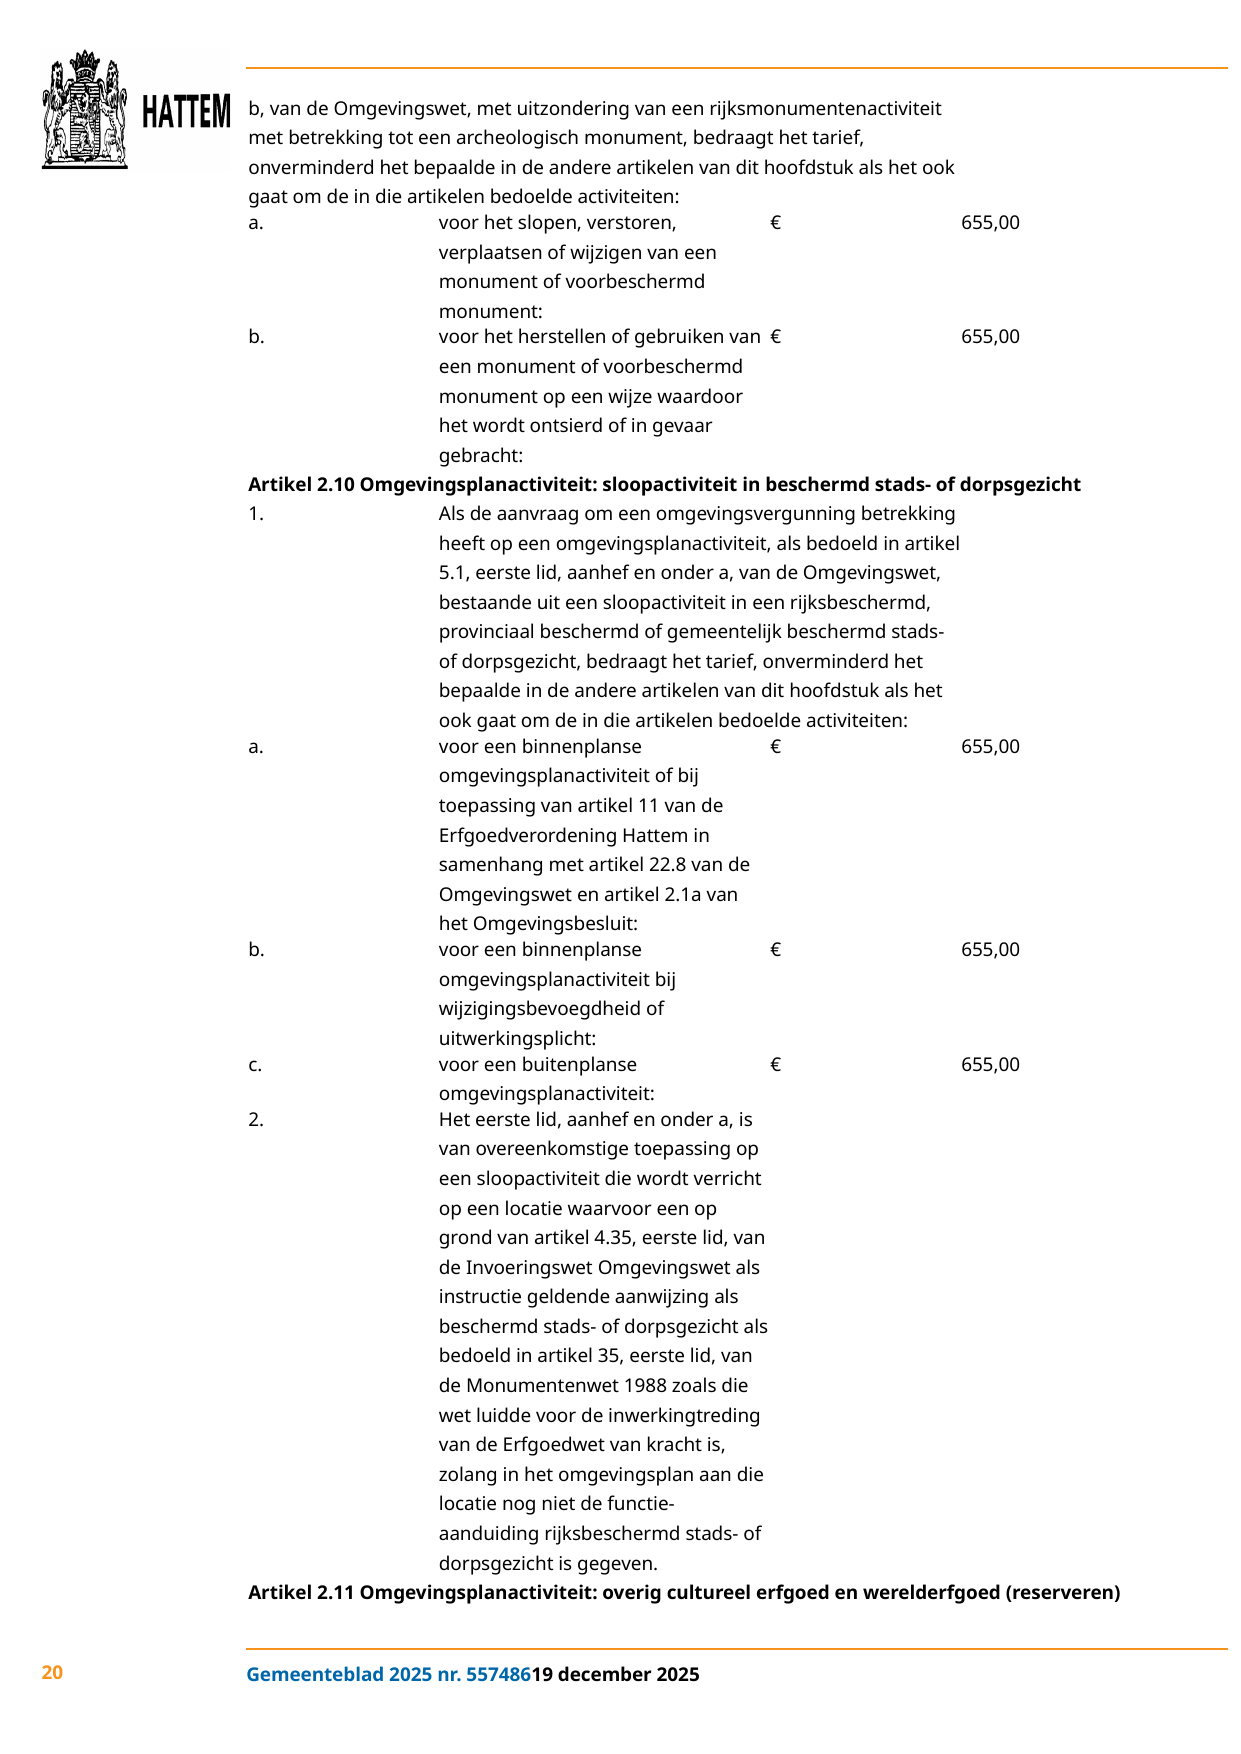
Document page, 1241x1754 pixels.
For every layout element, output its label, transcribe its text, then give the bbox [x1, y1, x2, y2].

table_cell a. [248, 733, 439, 936]
table_cell 655,00 [961, 324, 1152, 468]
table_header 1. [248, 500, 439, 733]
table_cell € [770, 936, 961, 1051]
table_cell 2. [248, 1106, 439, 1576]
table_cell € [770, 1051, 961, 1106]
table_cell voor een binnenplanse omgevingsplanactiviteit bij wijzigingsbevoegdheid of uitwerkingsplicht: [439, 936, 770, 1051]
table_cell a. [248, 209, 439, 324]
picture [41, 47, 231, 172]
table_header Artikel 2.11 Omgevingsplanactiviteit: overig cultureel erfgoed en werelderfgoed (reserveren) [248, 1579, 1152, 1604]
table_header Artikel 2.10 Omgevingsplanactiviteit: sloopactiviteit in beschermd stads- of dorpsgezicht [248, 471, 1152, 497]
table_cell Het eerste lid, aanhef en onder a, is van overeenkomstige toepassing op een sloopactiviteit die wordt verricht op een locatie waarvoor een op grond van artikel 4.35, eerste lid, van de Invoeringswet Omgevingswet als instructie geldende aanwijzing als beschermd stads- of dorpsgezicht als bedoeld in artikel 35, eerste lid, van de Monumentenwet 1988 zoals die wet luidde voor de inwerkingtreding van de Erfgoedwet van kracht is, zolang in het omgevingsplan aan die locatie nog niet de functie-aanduiding rijksbeschermd stads- of dorpsgezicht is gegeven. [439, 1106, 770, 1576]
table_cell voor een buitenplanse omgevingsplanactiviteit: [439, 1051, 770, 1106]
table_cell b. [248, 936, 439, 1051]
table_header [961, 95, 1152, 209]
table_cell voor een binnenplanse omgevingsplanactiviteit of bij toepassing van artikel 11 van de Erfgoedverordening Hattem in samenhang met artikel 22.8 van de Omgevingswet en artikel 2.1a van het Omgevingsbesluit: [439, 733, 770, 936]
table_header [961, 500, 1152, 733]
table_header b, van de Omgevingswet, met uitzondering van een rijksmonumentenactiviteit met betrekking tot een archeologisch monument, bedraagt het tarief, onverminderd het bepaalde in de andere artikelen van dit hoofdstuk als het ook gaat om de in die artikelen bedoelde activiteiten: [248, 95, 961, 209]
table_cell [770, 1106, 961, 1576]
table_cell 655,00 [961, 733, 1152, 936]
table_cell voor het slopen, verstoren, verplaatsen of wijzigen van een monument of voorbeschermd monument: [439, 209, 770, 324]
table_cell 655,00 [961, 936, 1152, 1051]
table_cell € [770, 324, 961, 468]
table_cell 655,00 [961, 209, 1152, 324]
table_cell [961, 1106, 1152, 1576]
table_cell € [770, 209, 961, 324]
table_cell € [770, 733, 961, 936]
table_cell b. [248, 324, 439, 468]
table_cell voor het herstellen of gebruiken van een monument of voorbeschermd monument op een wijze waardoor het wordt ontsierd of in gevaar gebracht: [439, 324, 770, 468]
table_cell 655,00 [961, 1051, 1152, 1106]
table_cell c. [248, 1051, 439, 1106]
table_header Als de aanvraag om een omgevingsvergunning betrekking heeft op een omgevingsplanactiviteit, als bedoeld in artikel 5.1, eerste lid, aanhef en onder a, van de Omgevingswet, bestaande uit een sloopactiviteit in een rijksbeschermd, provinciaal beschermd of gemeentelijk beschermd stads- of dorpsgezicht, bedraagt het tarief, onverminderd het bepaalde in de andere artikelen van dit hoofdstuk als het ook gaat om de in die artikelen bedoelde activiteiten: [439, 500, 961, 733]
